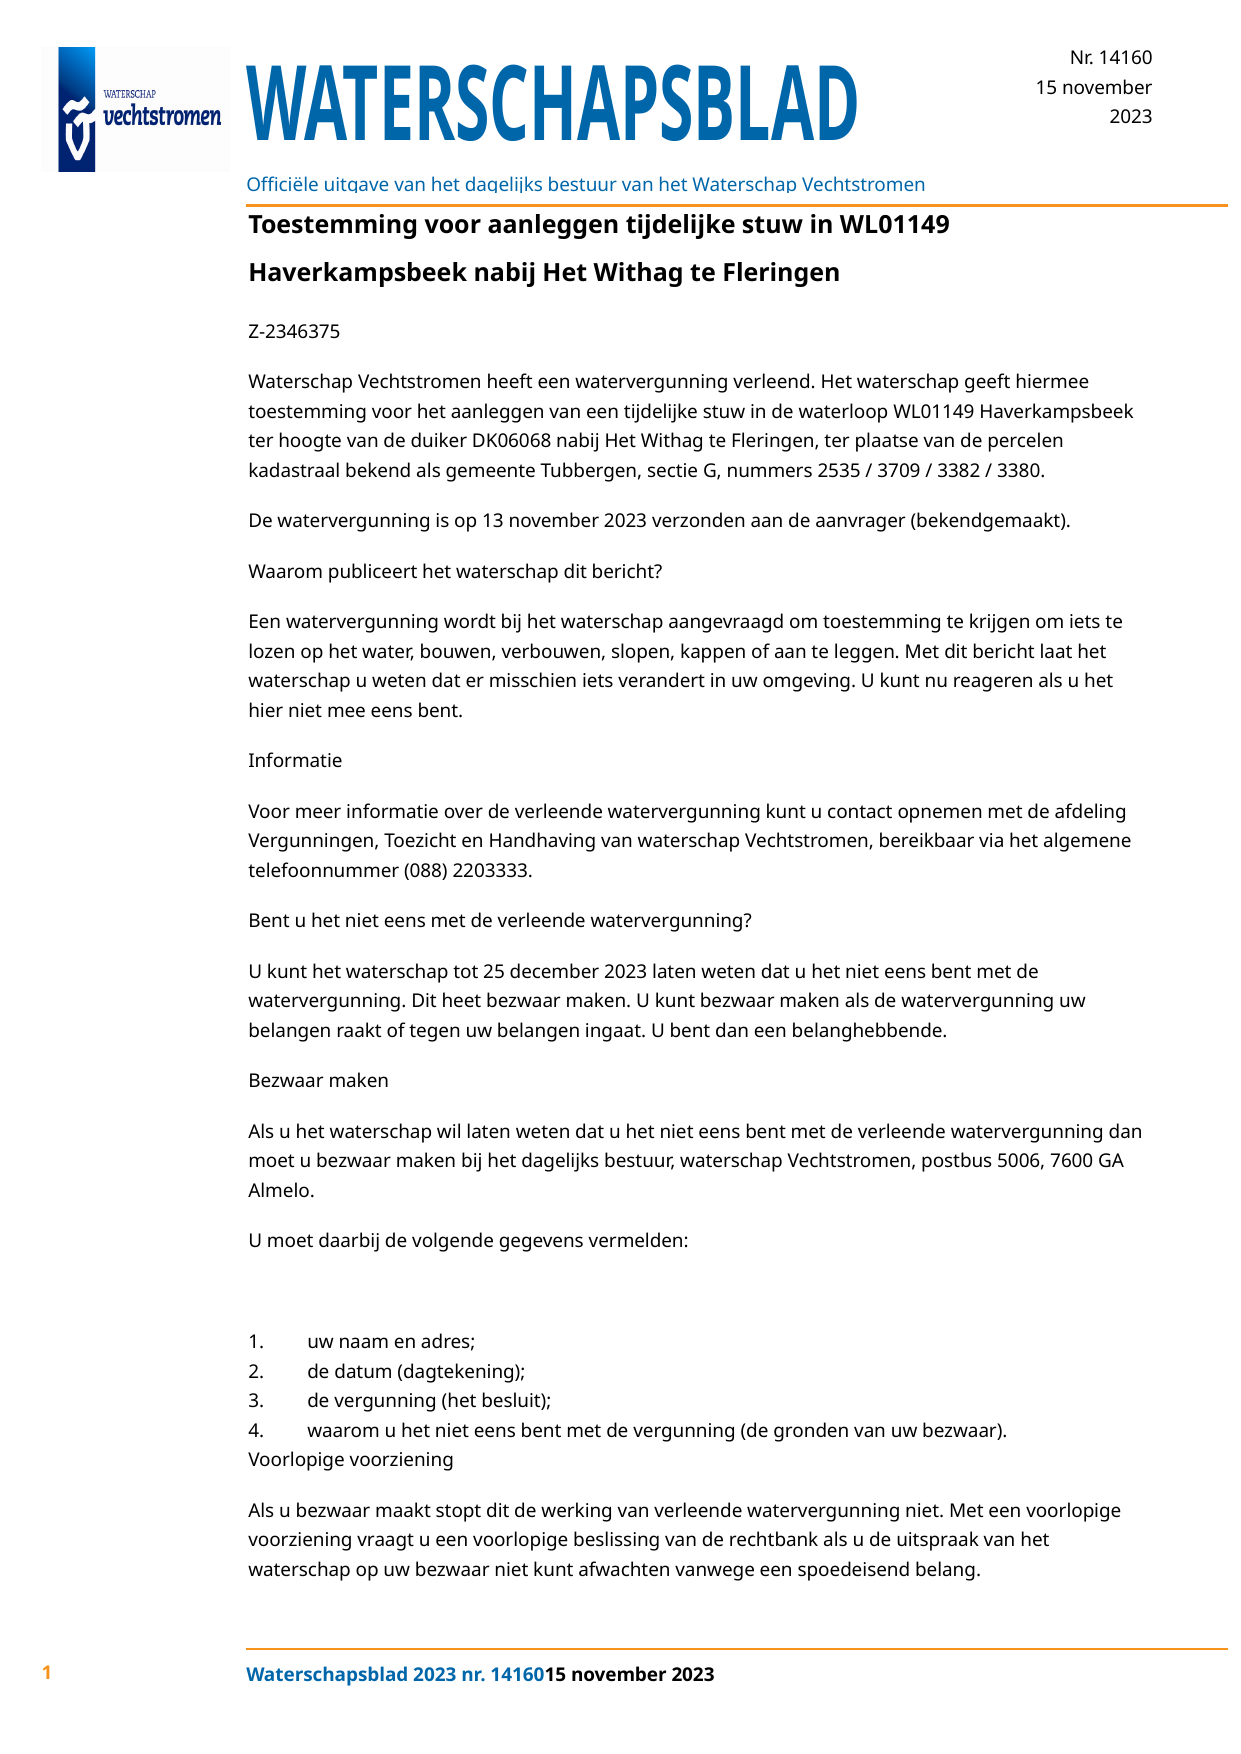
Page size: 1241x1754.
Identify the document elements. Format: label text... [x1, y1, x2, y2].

text Toestemming voor aanleggen tijdelijke stuw in WL01149 Haverkampsbeek nabij Het Withag te Fleringen [248, 207, 1152, 288]
list de datum (dagtekening); [248, 1358, 1152, 1384]
text Waterschap Vechtstromen heeft een watervergunning verleend. Het waterschap geeft hiermee toestemming voor het aanleggen van een tijdelijke stuw in de waterloop WL01149 Haverkampsbeek ter hoogte van de duiker DK06068 nabij Het Withag te Fleringen, ter plaatse van de percelen kadastraal bekend als gemeente Tubbergen, sectie G, nummers 2535 / 3709 / 3382 / 3380. [248, 368, 1152, 483]
text Z-2346375 [248, 318, 1152, 344]
list de vergunning (het besluit); [248, 1387, 1152, 1413]
list waarom u het niet eens bent met de vergunning (de gronden van uw bezwaar). [248, 1417, 1152, 1443]
text Een watervergunning wordt bij het waterschap aangevraagd om toestemming te krijgen om iets te lozen op het water, bouwen, verbouwen, slopen, kappen of aan te leggen. Met dit bericht laat het waterschap u weten dat er misschien iets verandert in uw omgeving. U kunt nu reageren als u het hier niet mee eens bent. [248, 608, 1152, 723]
text Bezwaar maken [248, 1067, 1152, 1093]
picture [41, 47, 231, 172]
text De watervergunning is op 13 november 2023 verzonden aan de aanvrager (bekendgemaakt). [248, 507, 1152, 533]
text Als u bezwaar maakt stopt dit de werking van verleende watervergunning niet. Met een voorlopige voorziening vraagt u een voorlopige beslissing van de rechtbank als u de uitspraak van het waterschap op uw bezwaar niet kunt afwachten vanwege een spoedeisend belang. [248, 1497, 1152, 1582]
text Bent u het niet eens met de verleende watervergunning? [248, 907, 1152, 933]
text Voorlopige voorziening [248, 1447, 1152, 1472]
text Als u het waterschap wil laten weten dat u het niet eens bent met de verleende watervergunning dan moet u bezwaar maken bij het dagelijks bestuur, waterschap Vechtstromen, postbus 5006, 7600 GA Almelo. [248, 1118, 1152, 1203]
text Waarom publiceert het waterschap dit bericht? [248, 558, 1152, 584]
text U moet daarbij de volgende gegevens vermelden: [248, 1227, 1152, 1253]
text Informatie [248, 747, 1152, 773]
text U kunt het waterschap tot 25 december 2023 laten weten dat u het niet eens bent met de watervergunning. Dit heet bezwaar maken. U kunt bezwaar maken als de watervergunning uw belangen raakt of tegen uw belangen ingaat. U bent dan een belanghebbende. [248, 958, 1152, 1043]
text Voor meer informatie over de verleende watervergunning kunt u contact opnemen met de afdeling Vergunningen, Toezicht en Handhaving van waterschap Vechtstromen, bereikbaar via het algemene telefoonnummer (088) 2203333. [248, 798, 1152, 883]
list uw naam en adres; [248, 1328, 1152, 1354]
